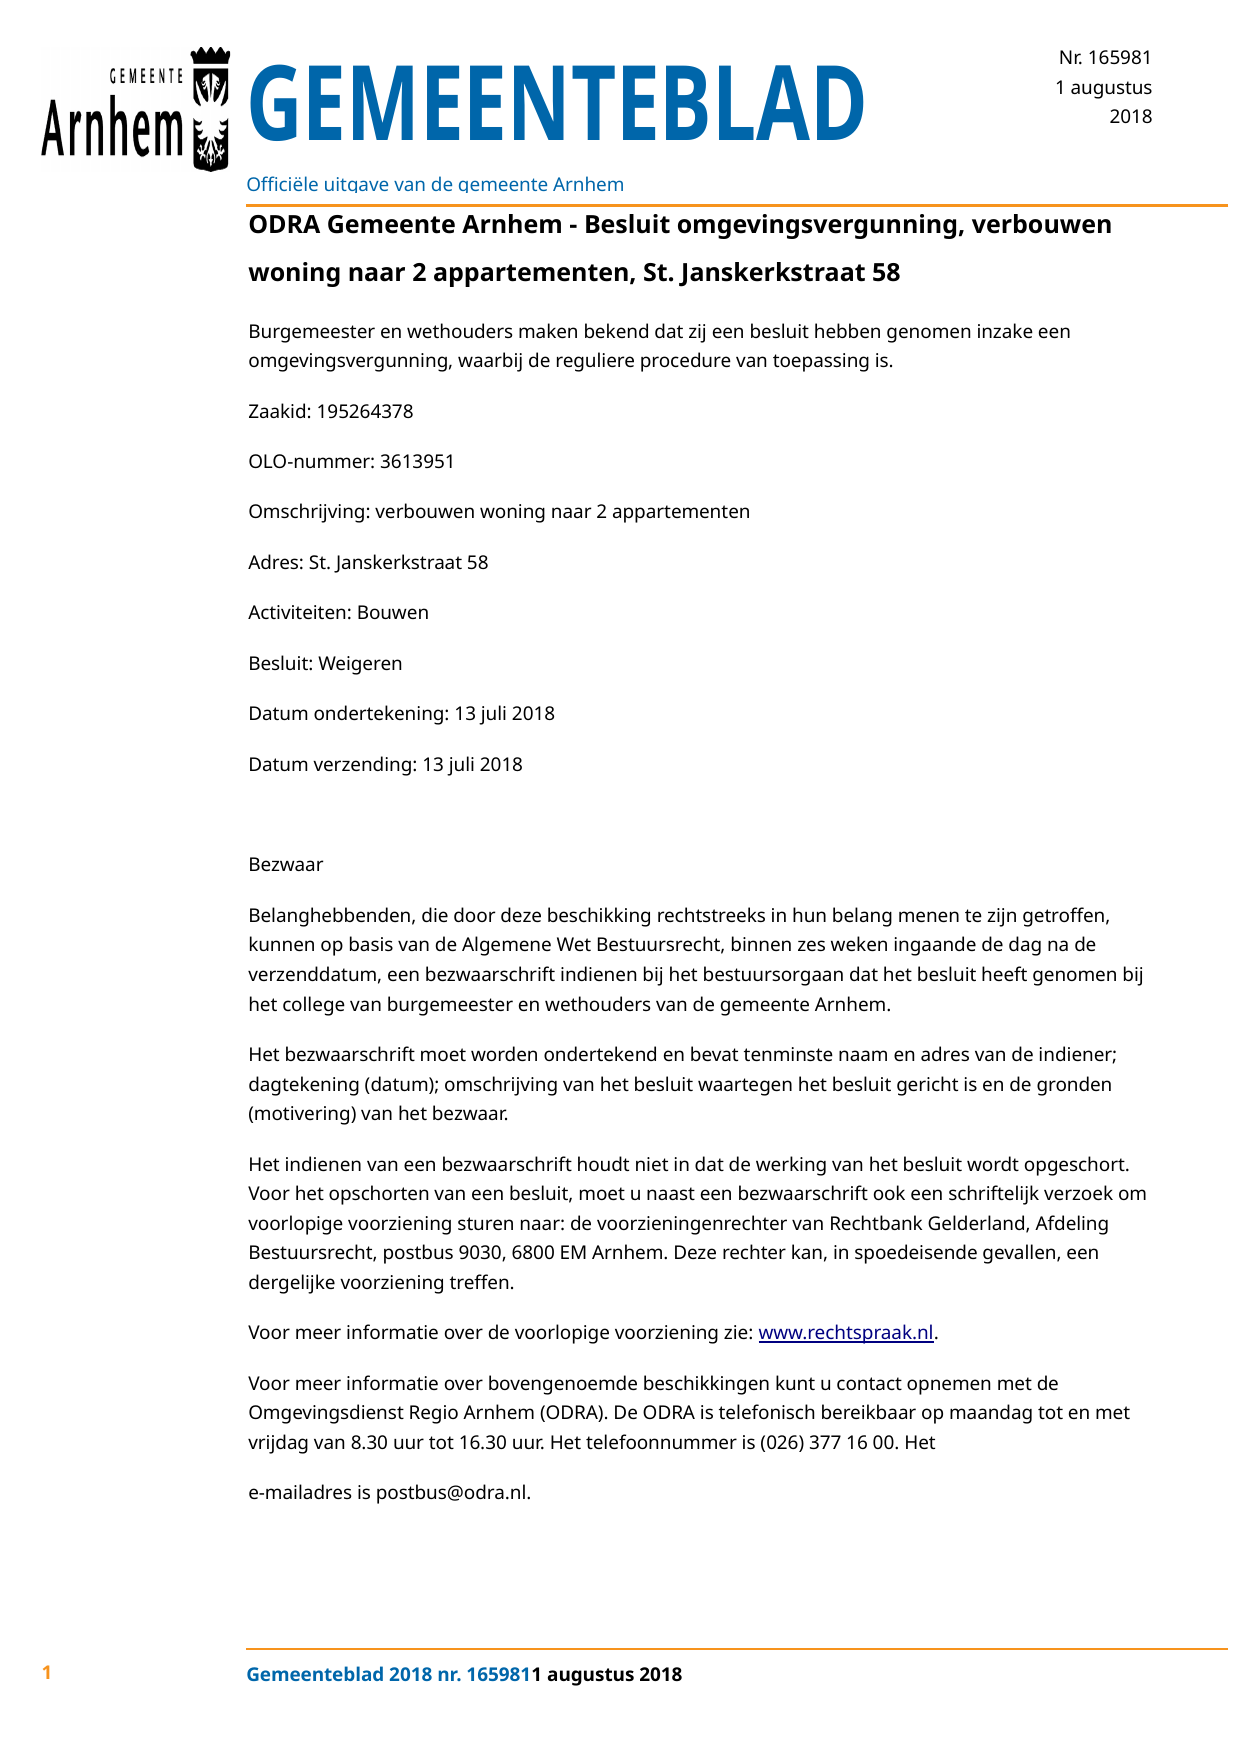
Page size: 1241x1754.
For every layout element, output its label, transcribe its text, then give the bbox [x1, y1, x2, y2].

text e-mailadres is postbus@odra.nl. [248, 1479, 1152, 1505]
text Datum verzending: 13 juli 2018 [248, 751, 1152, 777]
text Het bezwaarschrift moet worden ondertekend en bevat tenminste naam en adres van de indiener; dagtekening (datum); omschrijving van het besluit waartegen het besluit gericht is en de gronden (motivering) van het bezwaar. [248, 1041, 1152, 1126]
text Bezwaar [248, 852, 1152, 877]
text Zaakid: 195264378 [248, 398, 1152, 424]
text ODRA Gemeente Arnhem - Besluit omgevingsvergunning, verbouwen woning naar 2 appartementen, St. Janskerkstraat 58 [248, 207, 1152, 288]
picture [41, 47, 231, 172]
text Omschrijving: verbouwen woning naar 2 appartementen [248, 499, 1152, 524]
text Burgemeester en wethouders maken bekend dat zij een besluit hebben genomen inzake een omgevingsvergunning, waarbij de reguliere procedure van toepassing is. [248, 318, 1152, 373]
text Besluit: Weigeren [248, 650, 1152, 676]
text Datum ondertekening: 13 juli 2018 [248, 700, 1152, 726]
text Het indienen van een bezwaarschrift houdt niet in dat de werking van het besluit wordt opgeschort. Voor het opschorten van een besluit, moet u naast een bezwaarschrift ook een schriftelijk verzoek om voorlopige voorziening sturen naar: de voorzieningenrechter van Rechtbank Gelderland, Afdeling Bestuursrecht, postbus 9030, 6800 EM Arnhem. Deze rechter kan, in spoedeisende gevallen, een dergelijke voorziening treffen. [248, 1151, 1152, 1295]
text Adres: St. Janskerkstraat 58 [248, 549, 1152, 575]
text Voor meer informatie over de voorlopige voorziening zie: www.rechtspraak.nl. [248, 1319, 1152, 1345]
text Activiteiten: Bouwen [248, 599, 1152, 625]
text OLO-nummer: 3613951 [248, 448, 1152, 474]
text Voor meer informatie over bovengenoemde beschikkingen kunt u contact opnemen met de Omgevingsdienst Regio Arnhem (ODRA). De ODRA is telefonisch bereikbaar op maandag tot en met vrijdag van 8.30 uur tot 16.30 uur. Het telefoonnummer is (026) 377 16 00. Het [248, 1370, 1152, 1455]
text Belanghebbenden, die door deze beschikking rechtstreeks in hun belang menen te zijn getroffen, kunnen op basis van de Algemene Wet Bestuursrecht, binnen zes weken ingaande de dag na de verzenddatum, een bezwaarschrift indienen bij het bestuursorgaan dat het besluit heeft genomen bij het college van burgemeester en wethouders van de gemeente Arnhem. [248, 902, 1152, 1017]
